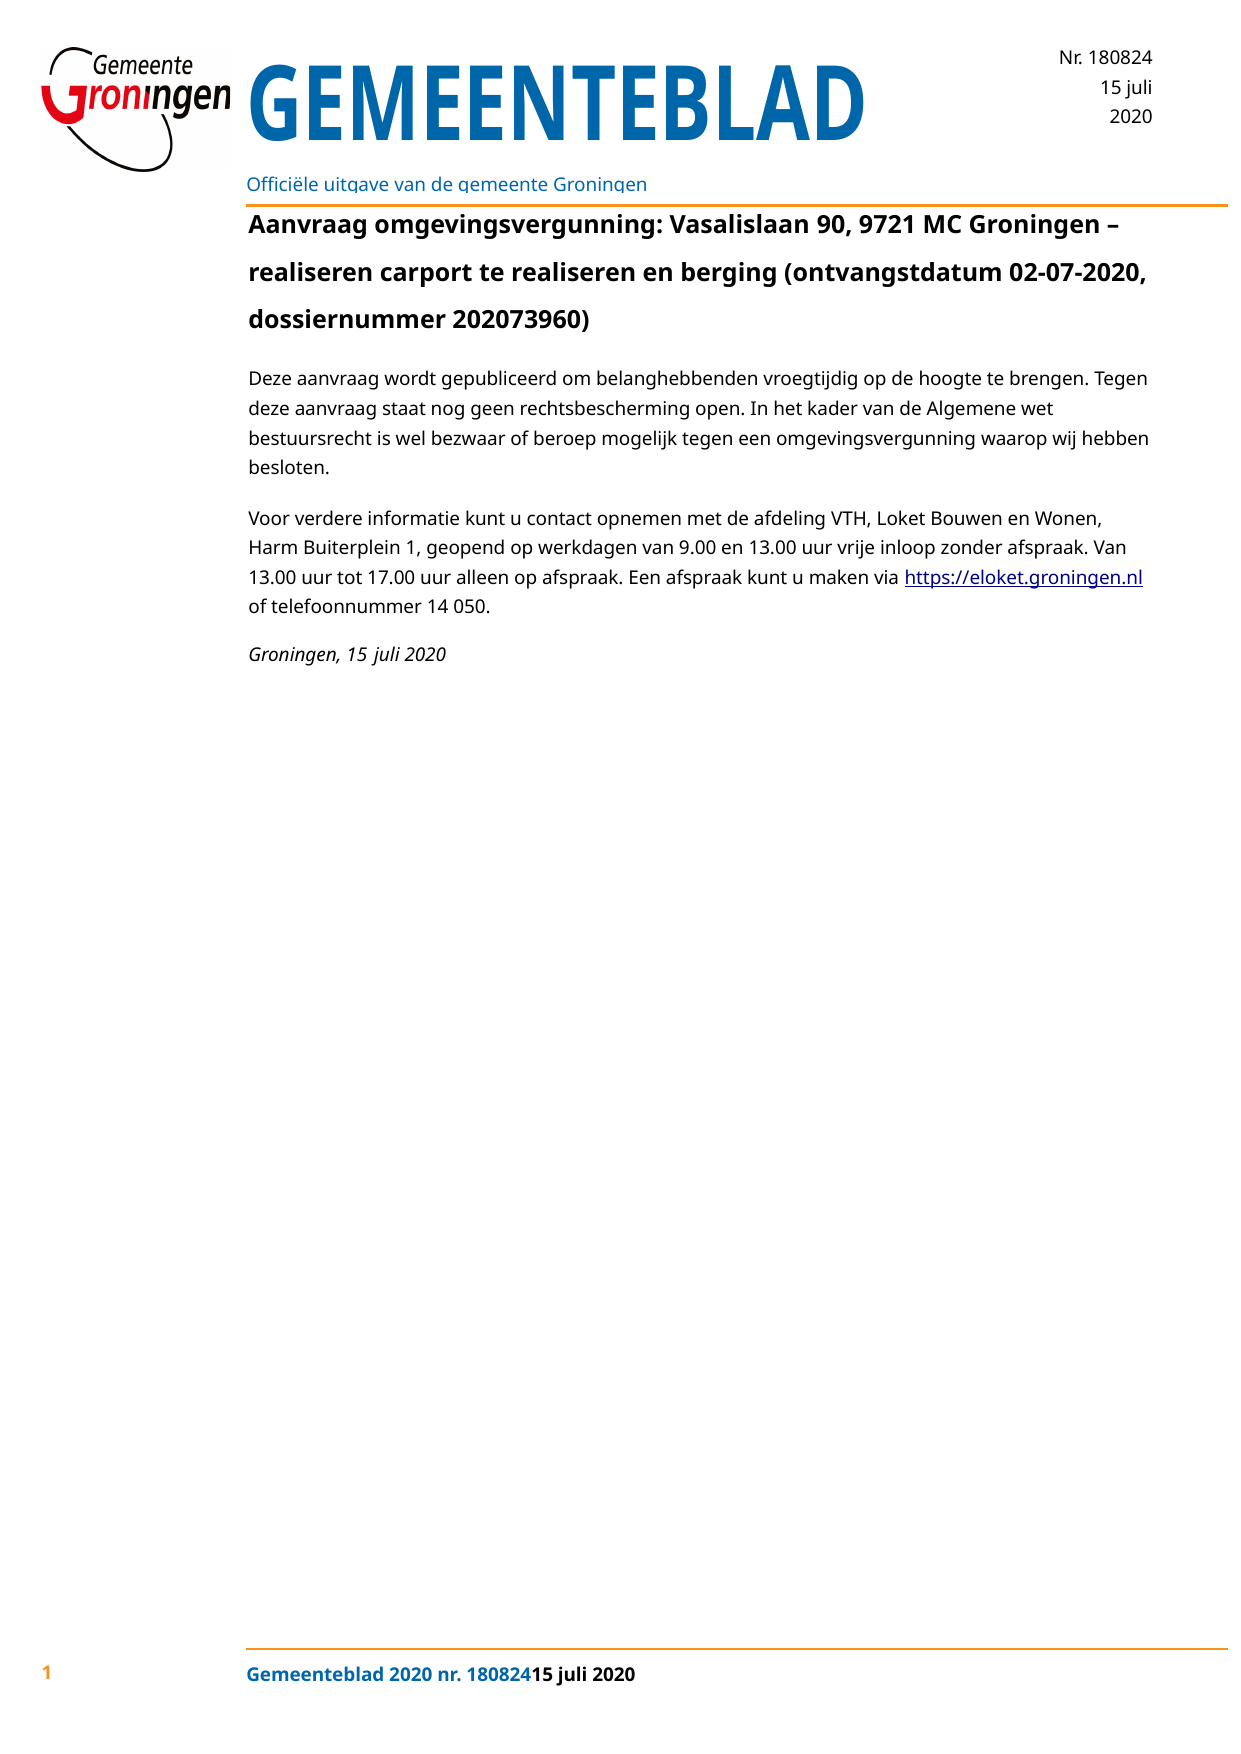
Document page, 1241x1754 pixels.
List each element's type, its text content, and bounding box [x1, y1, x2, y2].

text Groningen, 15 juli 2020 [248, 641, 1152, 667]
text Aanvraag omgevingsvergunning: Vasalislaan 90, 9721 MC Groningen – realiseren carport te realiseren en berging (ontvangstdatum 02-07-2020, dossiernummer 202073960) [248, 207, 1152, 336]
text Deze aanvraag wordt gepubliceerd om belanghebbenden vroegtijdig op de hoogte te brengen. Tegen deze aanvraag staat nog geen rechtsbescherming open. In het kader van de Algemene wet bestuursrecht is wel bezwaar of beroep mogelijk tegen een omgevingsvergunning waarop wij hebben besloten. [248, 366, 1152, 480]
picture [41, 47, 231, 172]
text Voor verdere informatie kunt u contact opnemen met de afdeling VTH, Loket Bouwen en Wonen, Harm Buiterplein 1, geopend op werkdagen van 9.00 en 13.00 uur vrije inloop zonder afspraak. Van 13.00 uur tot 17.00 uur alleen op afspraak. Een afspraak kunt u maken via https://eloket.groningen.nl of telefoonnummer 14 050. [248, 505, 1152, 619]
